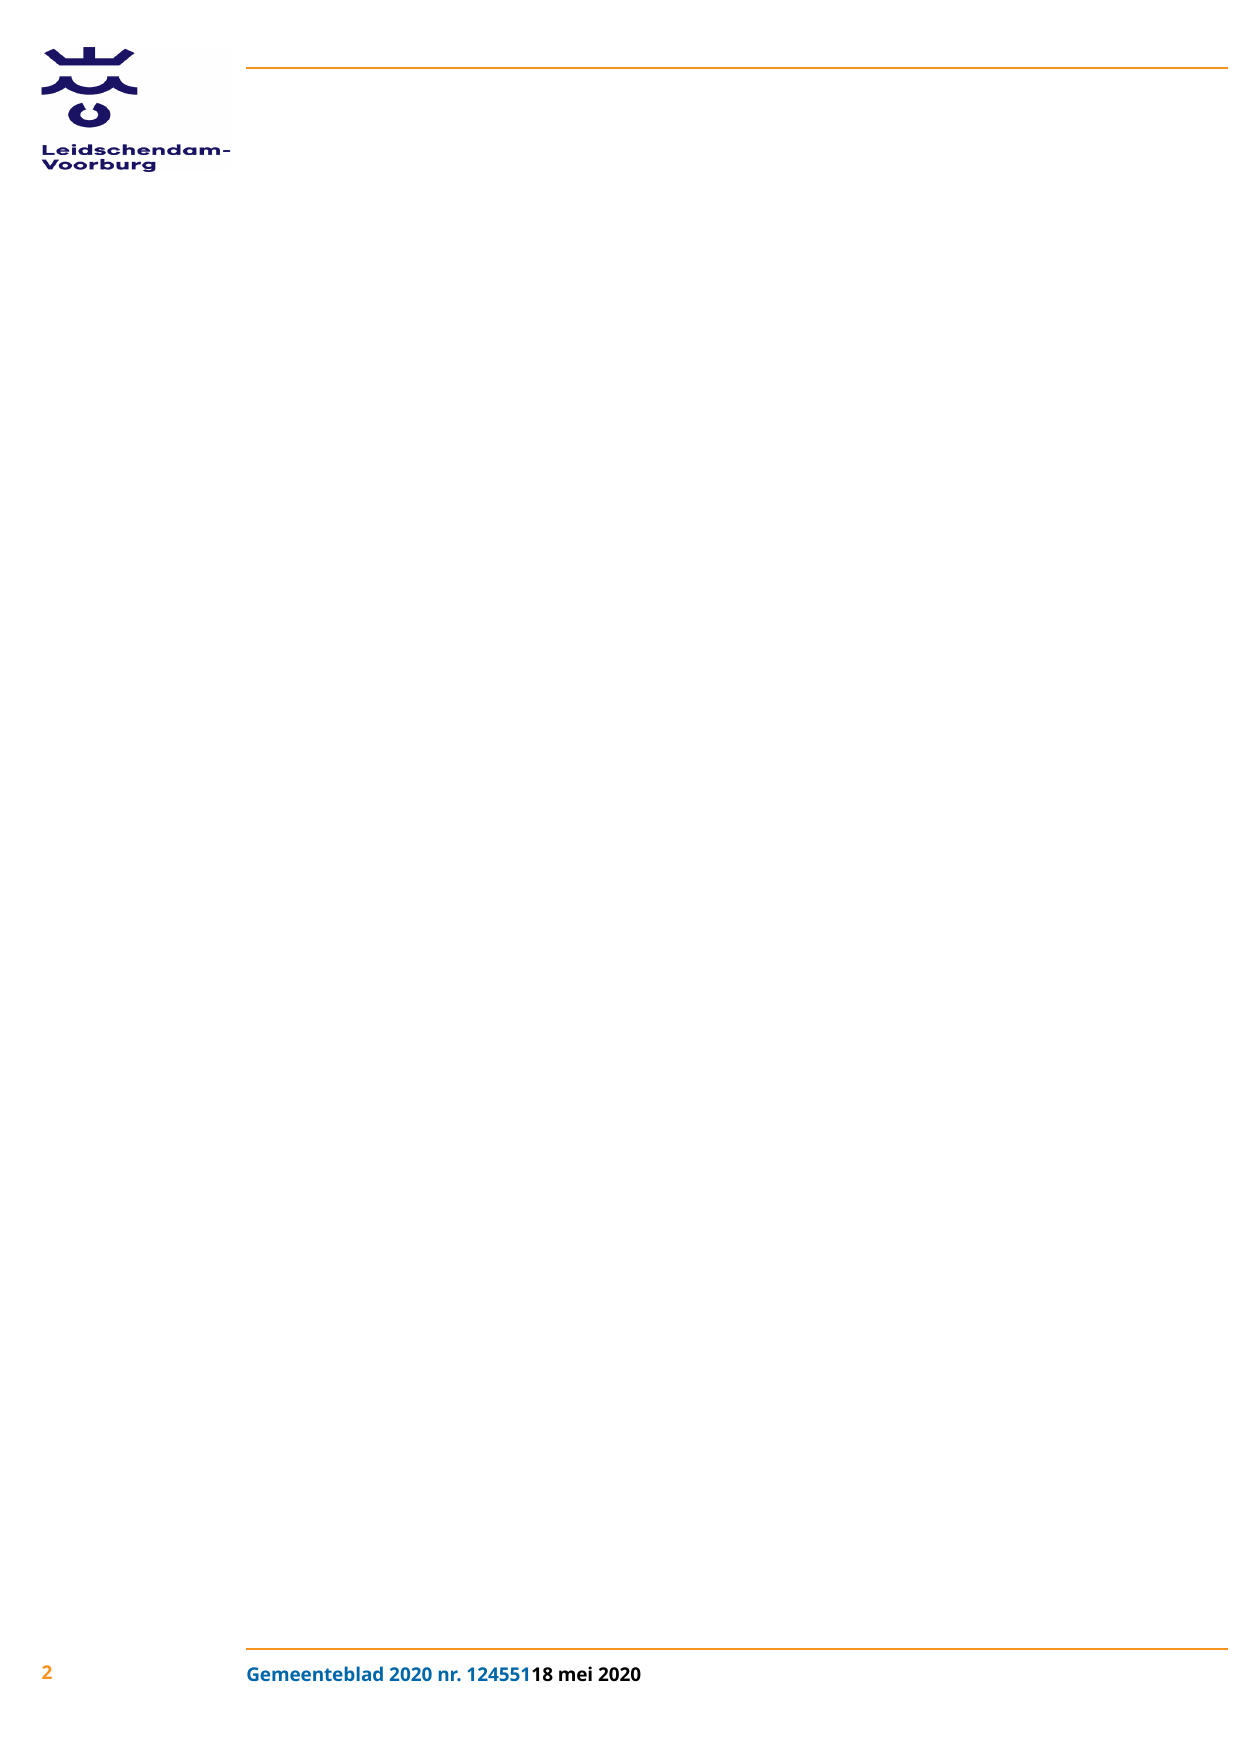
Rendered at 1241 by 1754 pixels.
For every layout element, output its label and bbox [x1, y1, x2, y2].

picture [41, 47, 231, 172]
